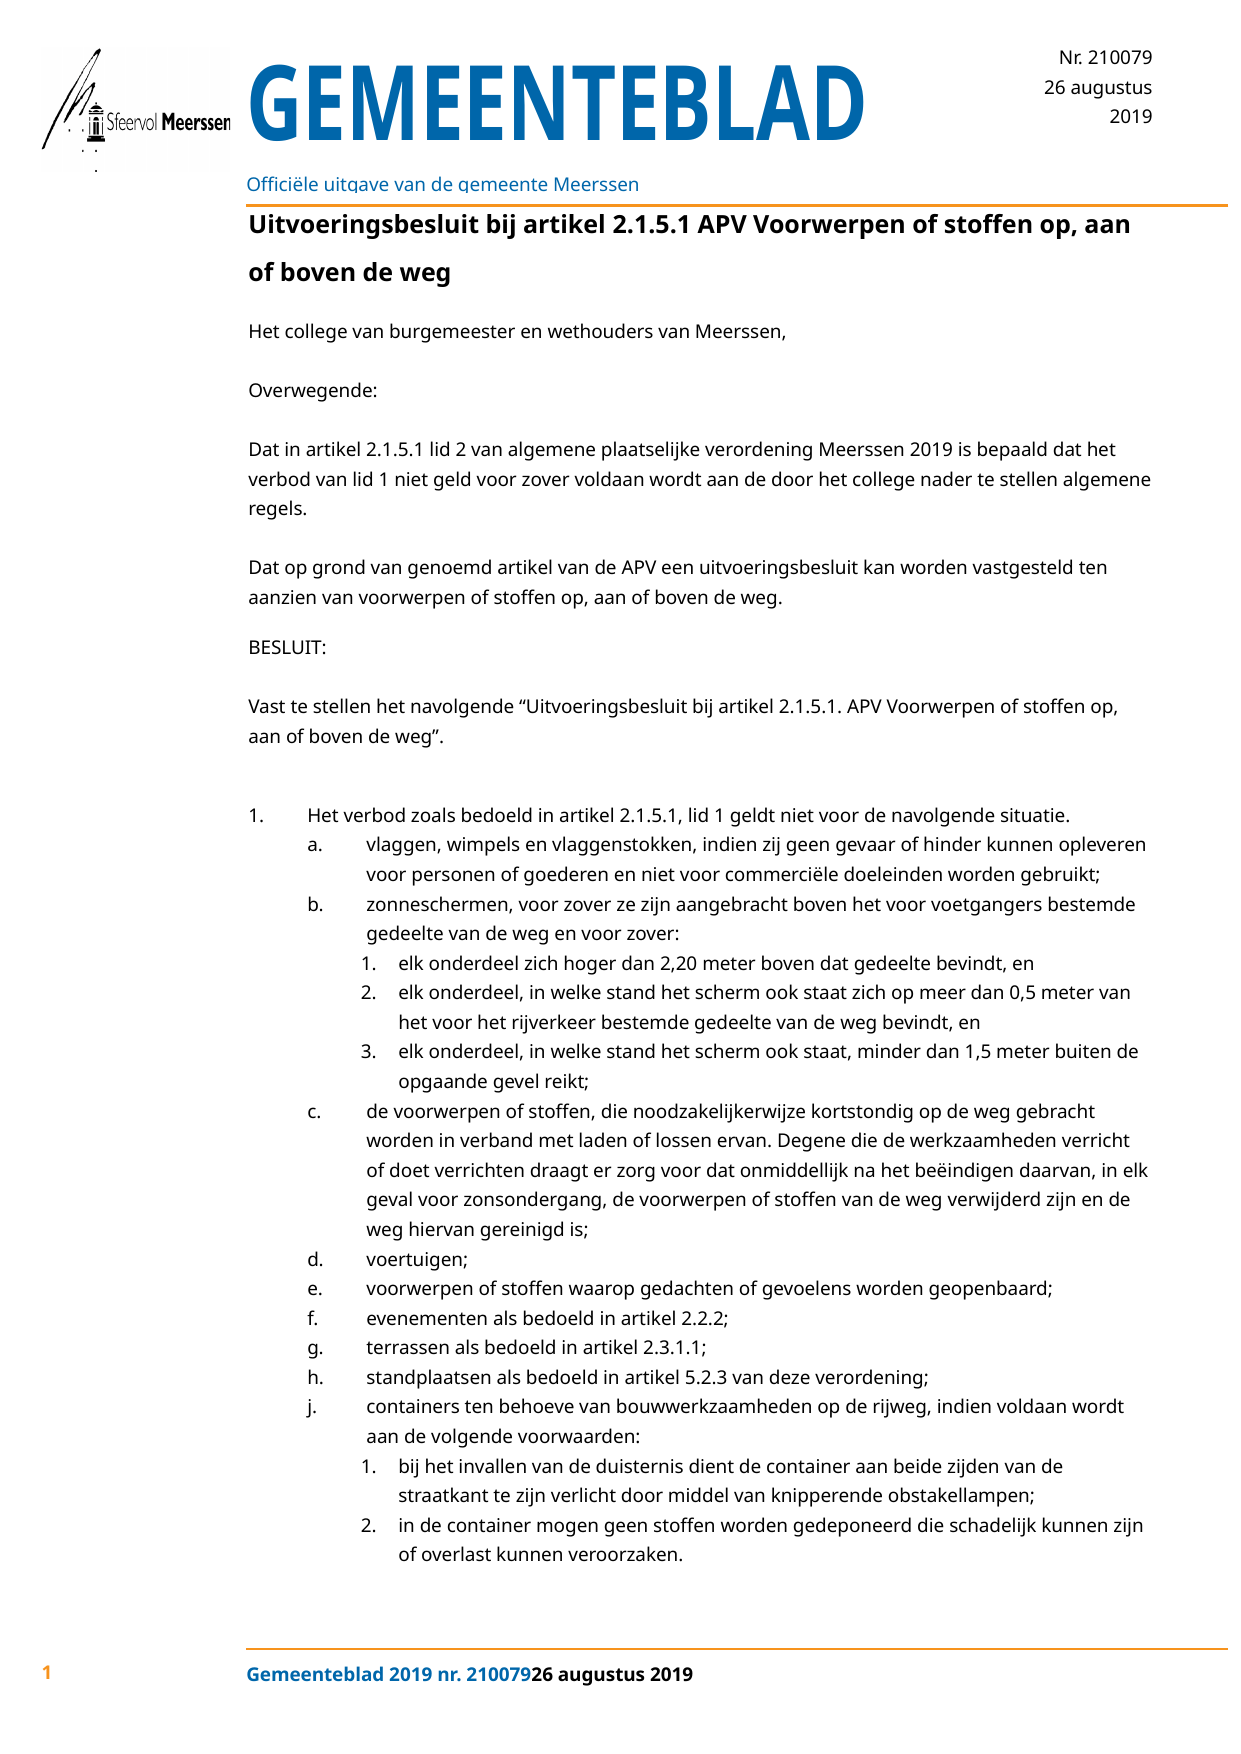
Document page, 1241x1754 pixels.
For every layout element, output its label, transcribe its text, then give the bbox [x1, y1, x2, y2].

text Overwegende: [248, 377, 1152, 403]
text Het college van burgemeester en wethouders van Meerssen, [248, 318, 1152, 344]
list voorwerpen of stoffen waarop gedachten of gevoelens worden geopenbaard; [307, 1275, 1152, 1301]
list containers ten behoeve van bouwwerkzaamheden op de rijweg, indien voldaan wordt aan de volgende voorwaarden: [307, 1394, 1152, 1449]
text BESLUIT: [248, 634, 1152, 660]
list zonneschermen, voor zover ze zijn aangebracht boven het voor voetgangers bestemde gedeelte van de weg en voor zover: [307, 891, 1152, 946]
list vlaggen, wimpels en vlaggenstokken, indien zij geen gevaar of hinder kunnen opleveren voor personen of goederen en niet voor commerciële doeleinden worden gebruikt; [307, 832, 1152, 887]
list voertuigen; [307, 1246, 1152, 1272]
list elk onderdeel, in welke stand het scherm ook staat zich op meer dan 0,5 meter van het voor het rijverkeer bestemde gedeelte van de weg bevindt, en [361, 979, 1152, 1035]
list Het verbod zoals bedoeld in artikel 2.1.5.1, lid 1 geldt niet voor de navolgende situatie. [248, 802, 1152, 828]
list evenementen als bedoeld in artikel 2.2.2; [307, 1305, 1152, 1331]
text Dat in artikel 2.1.5.1 lid 2 van algemene plaatselijke verordening Meerssen 2019 is bepaald dat het verbod van lid 1 niet geld voor zover voldaan wordt aan de door het college nader te stellen algemene regels. [248, 436, 1152, 521]
list de voorwerpen of stoffen, die noodzakelijkerwijze kortstondig op de weg gebracht worden in verband met laden of lossen ervan. Degene die de werkzaamheden verricht of doet verrichten draagt er zorg voor dat onmiddellijk na het beëindigen daarvan, in elk geval voor zonsondergang, de voorwerpen of stoffen van de weg verwijderd zijn en de weg hiervan gereinigd is; [307, 1098, 1152, 1242]
list standplaatsen als bedoeld in artikel 5.2.3 van deze verordening; [307, 1364, 1152, 1390]
list terrassen als bedoeld in artikel 2.3.1.1; [307, 1334, 1152, 1360]
picture [41, 47, 231, 172]
text Vast te stellen het navolgende “Uitvoeringsbesluit bij artikel 2.1.5.1. APV Voorwerpen of stoffen op, aan of boven de weg”. [248, 694, 1152, 749]
list elk onderdeel, in welke stand het scherm ook staat, minder dan 1,5 meter buiten de opgaande gevel reikt; [361, 1039, 1152, 1094]
text Dat op grond van genoemd artikel van de APV een uitvoeringsbesluit kan worden vastgesteld ten aanzien van voorwerpen of stoffen op, aan of boven de weg. [248, 554, 1152, 610]
list in de container mogen geen stoffen worden gedeponeerd die schadelijk kunnen zijn of overlast kunnen veroorzaken. [361, 1512, 1152, 1567]
text Uitvoeringsbesluit bij artikel 2.1.5.1 APV Voorwerpen of stoffen op, aan of boven de weg [248, 207, 1152, 288]
list elk onderdeel zich hoger dan 2,20 meter boven dat gedeelte bevindt, en [361, 950, 1152, 976]
list bij het invallen van de duisternis dient de container aan beide zijden van de straatkant te zijn verlicht door middel van knipperende obstakellampen; [361, 1453, 1152, 1508]
